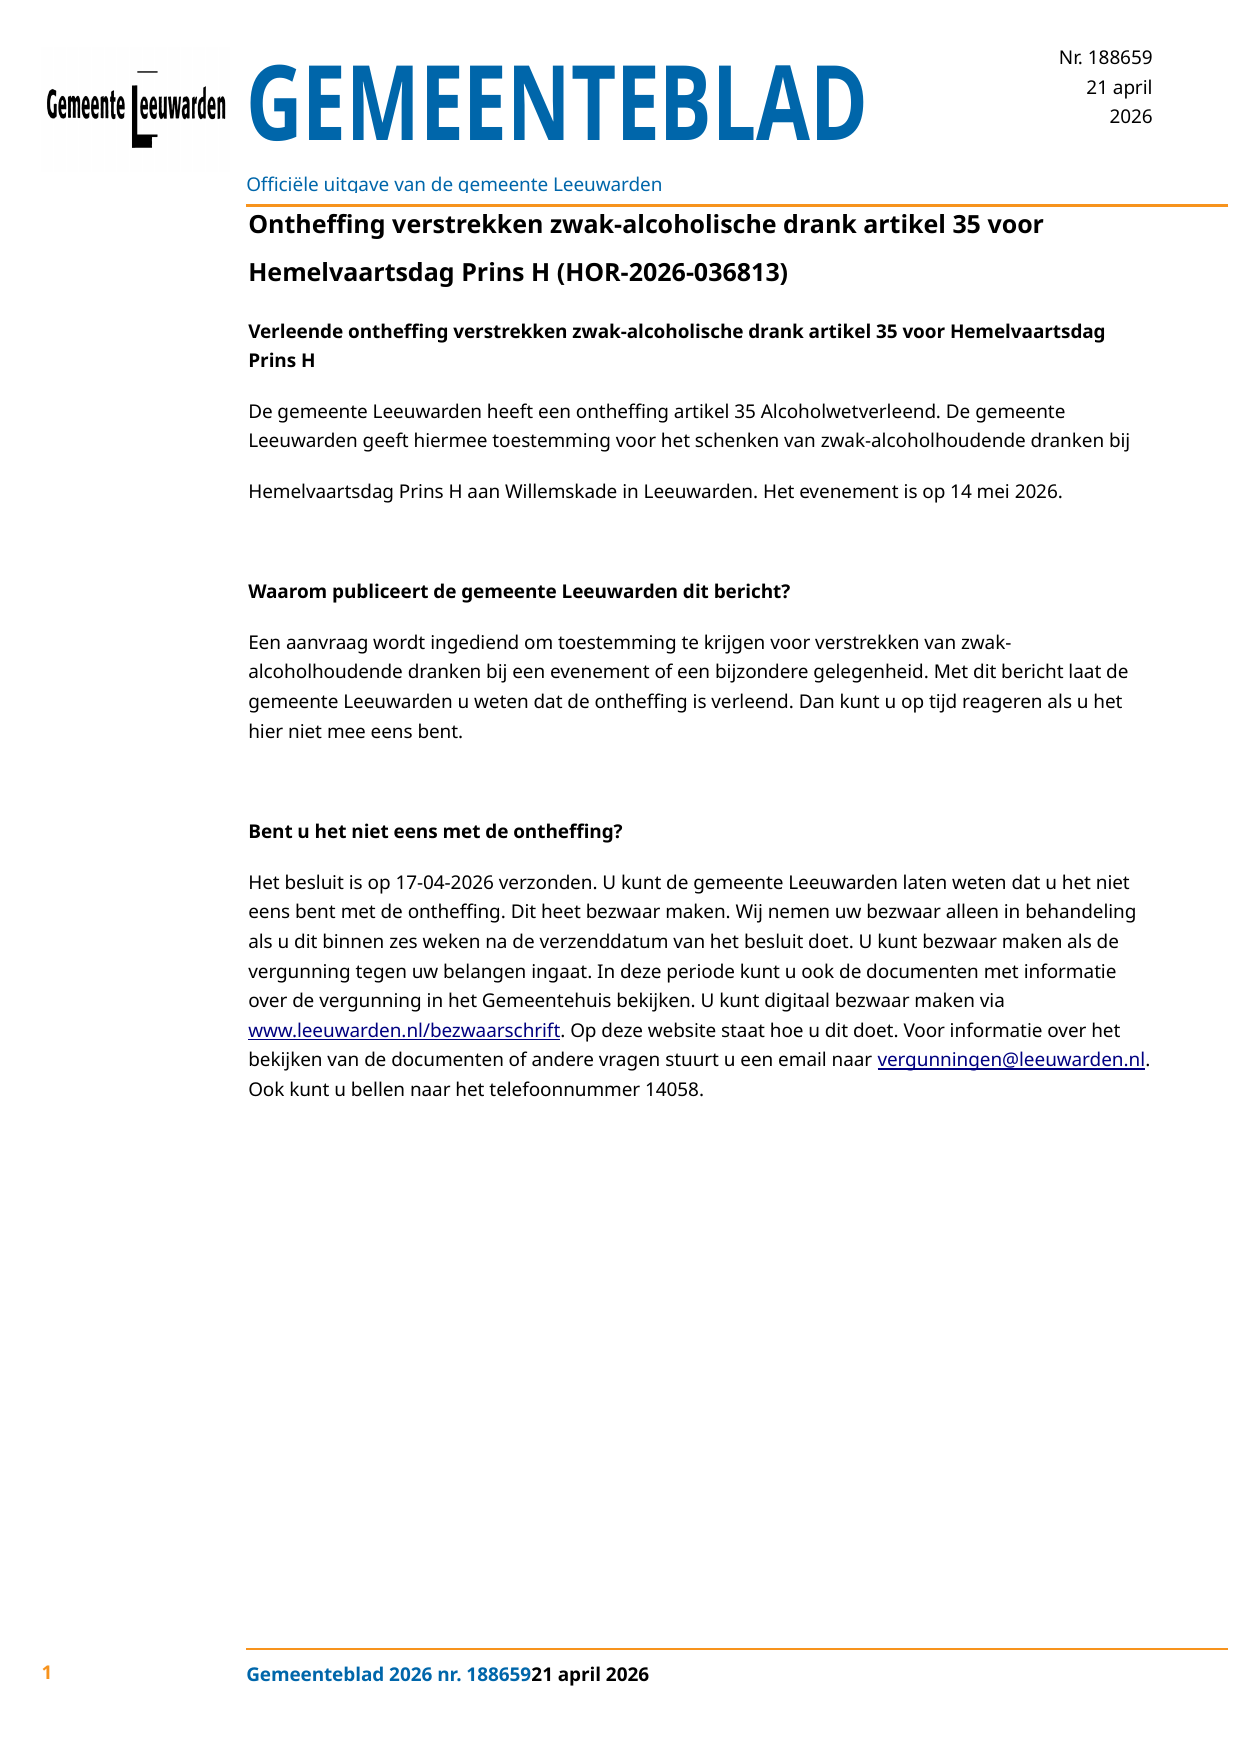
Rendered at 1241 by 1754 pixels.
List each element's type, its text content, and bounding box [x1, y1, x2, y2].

text De gemeente Leeuwarden heeft een ontheffing artikel 35 Alcoholwetverleend. De gemeente Leeuwarden geeft hiermee toestemming voor het schenken van zwak-alcoholhoudende dranken bij [248, 398, 1152, 453]
text Hemelvaartsdag Prins H aan Willemskade in Leeuwarden. Het evenement is op 14 mei 2026. [248, 478, 1152, 504]
text Bent u het niet eens met de ontheffing? [248, 819, 1152, 844]
text Een aanvraag wordt ingediend om toestemming te krijgen voor verstrekken van zwak-alcoholhoudende dranken bij een evenement of een bijzondere gelegenheid. Met dit bericht laat de gemeente Leeuwarden u weten dat de ontheffing is verleend. Dan kunt u op tijd reageren als u het hier niet mee eens bent. [248, 629, 1152, 744]
text Verleende ontheffing verstrekken zwak-alcoholische drank artikel 35 voor Hemelvaartsdag Prins H [248, 318, 1152, 373]
text Waarom publiceert de gemeente Leeuwarden dit bericht? [248, 579, 1152, 604]
text Ontheffing verstrekken zwak-alcoholische drank artikel 35 voor Hemelvaartsdag Prins H (HOR-2026-036813) [248, 207, 1152, 288]
picture [41, 47, 231, 172]
text Het besluit is op 17-04-2026 verzonden. U kunt de gemeente Leeuwarden laten weten dat u het niet eens bent met de ontheffing. Dit heet bezwaar maken. Wij nemen uw bezwaar alleen in behandeling als u dit binnen zes weken na de verzenddatum van het besluit doet. U kunt bezwaar maken als de vergunning tegen uw belangen ingaat. In deze periode kunt u ook de documenten met informatie over de vergunning in het Gemeentehuis bekijken. U kunt digitaal bezwaar maken via www.leeuwarden.nl/bezwaarschrift. Op deze website staat hoe u dit doet. Voor informatie over het bekijken van de documenten of andere vragen stuurt u een email naar vergunningen@leeuwarden.nl. Ook kunt u bellen naar het telefoonnummer 14058. [248, 869, 1152, 1102]
